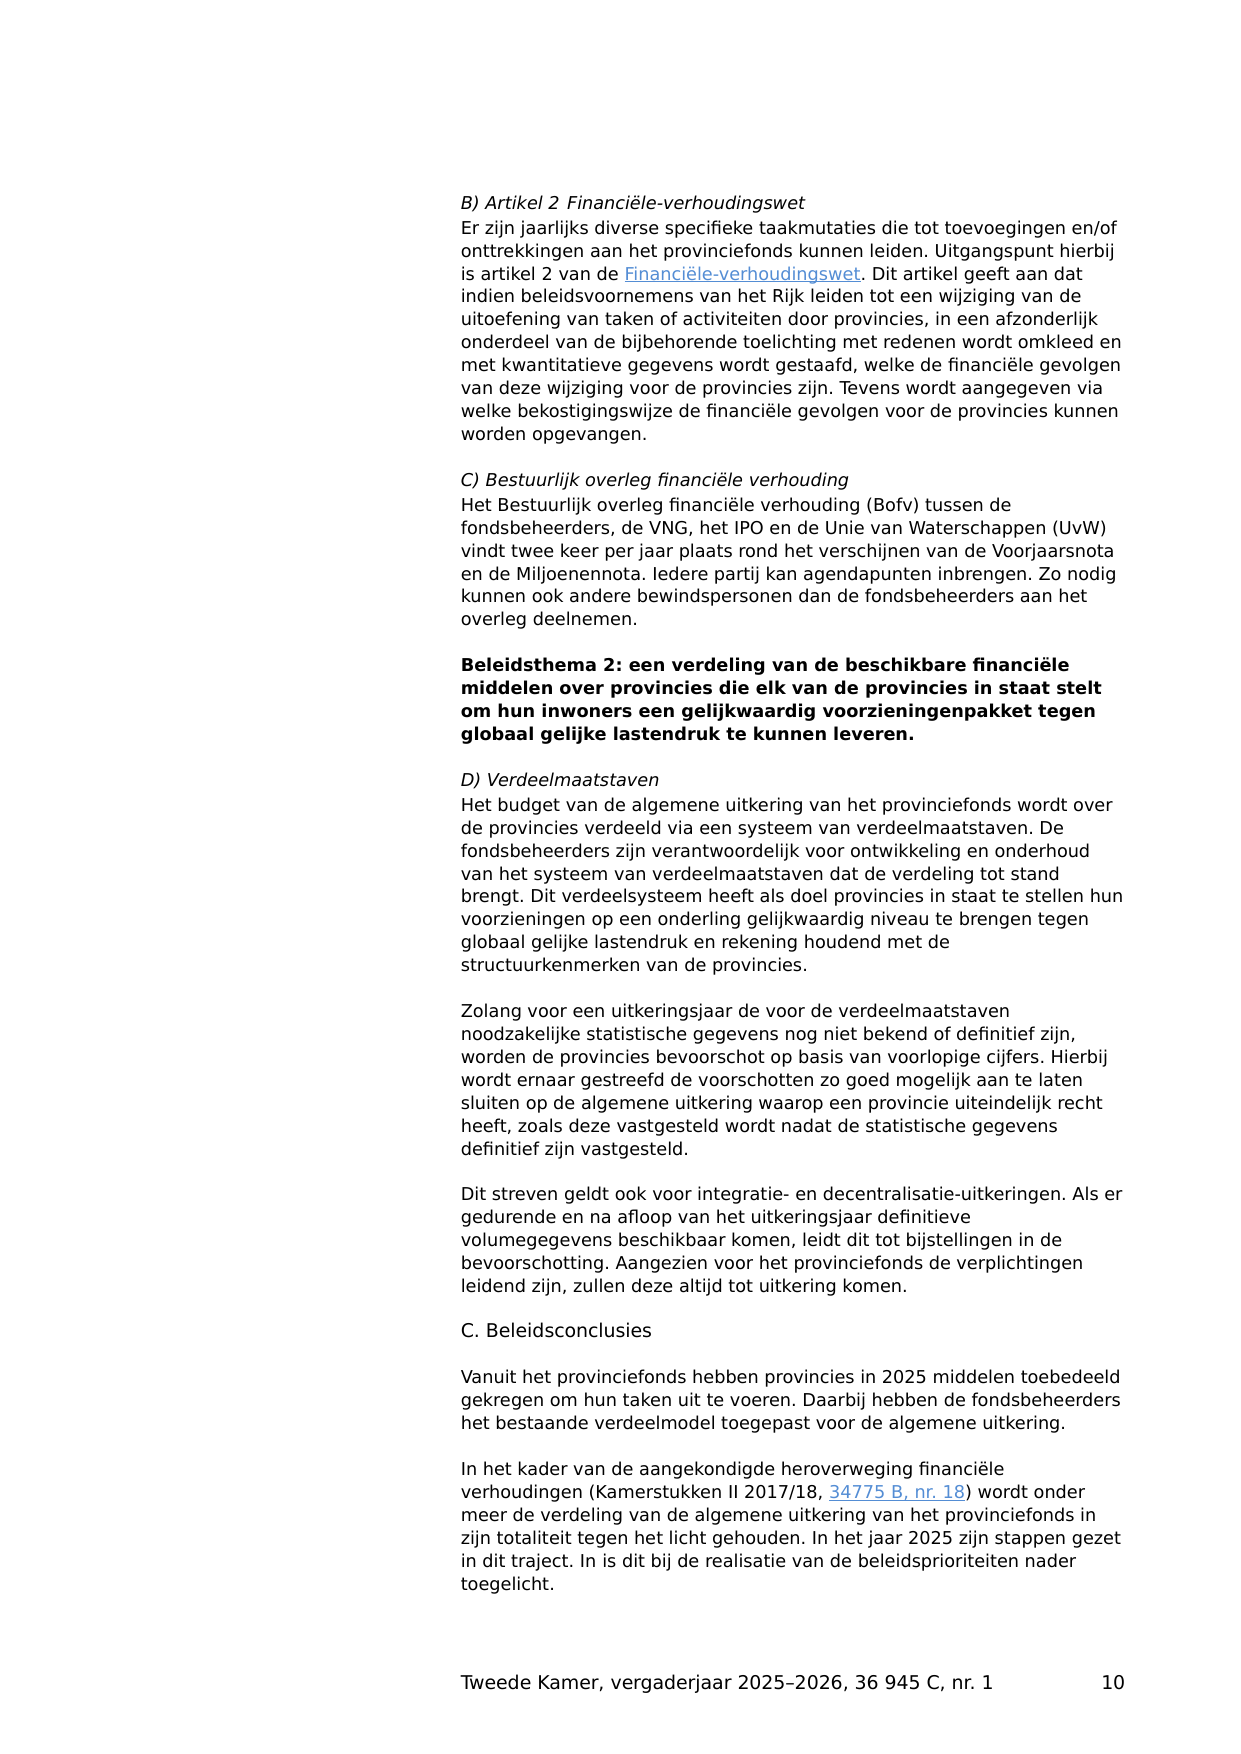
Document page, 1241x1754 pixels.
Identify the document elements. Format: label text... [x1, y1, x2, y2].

text C) Bestuurlijk overleg financiële verhouding [461, 468, 1125, 491]
text Er zijn jaarlijks diverse specifieke taakmutaties die tot toevoegingen en/of onttrekkingen aan het provinciefonds kunnen leiden. Uitgangspunt hierbij is artikel 2 van de Financiële-verhoudingswet. Dit artikel geeft aan dat indien beleidsvoornemens van het Rijk leiden tot een wijziging van de uitoefening van taken of activiteiten door provincies, in een afzonderlijk onderdeel van de bijbehorende toelichting met redenen wordt omkleed en met kwantitatieve gegevens wordt gestaafd, welke de financiële gevolgen van deze wijziging voor de provincies zijn. Tevens wordt aangegeven via welke bekostigingswijze de financiële gevolgen voor de provincies kunnen worden opgevangen. [461, 216, 1125, 445]
text In het kader van de aangekondigde heroverweging financiële verhoudingen (Kamerstukken II 2017/18, 34775 B, nr. 18) wordt onder meer de verdeling van de algemene uitkering van het provinciefonds in zijn totaliteit tegen het licht gehouden. In het jaar 2025 zijn stappen gezet in dit traject. In is dit bij de realisatie van de beleidsprioriteiten nader toegelicht. [461, 1457, 1125, 1595]
text Zolang voor een uitkeringsjaar de voor de verdeelmaatstaven noodzakelijke statistische gegevens nog niet bekend of definitief zijn, worden de provincies bevoorschot op basis van voorlopige cijfers. Hierbij wordt ernaar gestreefd de voorschotten zo goed mogelijk aan te laten sluiten op de algemene uitkering waarop een provincie uiteindelijk recht heeft, zoals deze vastgesteld wordt nadat de statistische gegevens definitief zijn vastgesteld. [461, 999, 1125, 1159]
text Dit streven geldt ook voor integratie- en decentralisatie-uitkeringen. Als er gedurende en na afloop van het uitkeringsjaar definitieve volumegegevens beschikbaar komen, leidt dit tot bijstellingen in de bevoorschotting. Aangezien voor het provinciefonds de verplichtingen leidend zijn, zullen deze altijd tot uitkering komen. [461, 1182, 1125, 1297]
text Beleidsthema 2: een verdeling van de beschikbare financiële middelen over provincies die elk van de provincies in staat stelt om hun inwoners een gelijkwaardig voorzieningenpakket tegen globaal gelijke lastendruk te kunnen leveren. [461, 653, 1125, 745]
text D) Verdeelmaatstaven [461, 768, 1125, 791]
text B) Artikel 2 Financiële-verhoudingswet [461, 191, 1125, 214]
title C. Beleidsconclusies [461, 1320, 1125, 1342]
text Het Bestuurlijk overleg financiële verhouding (Bofv) tussen de fondsbeheerders, de VNG, het IPO en de Unie van Waterschappen (UvW) vindt twee keer per jaar plaats rond het verschijnen van de Voorjaarsnota en de Miljoenennota. Iedere partij kan agendapunten inbrengen. Zo nodig kunnen ook andere bewindspersonen dan de fondsbeheerders aan het overleg deelnemen. [461, 493, 1125, 630]
text Vanuit het provinciefonds hebben provincies in 2025 middelen toebedeeld gekregen om hun taken uit te voeren. Daarbij hebben de fondsbeheerders het bestaande verdeelmodel toegepast voor de algemene uitkering. [461, 1366, 1125, 1434]
text Het budget van de algemene uitkering van het provinciefonds wordt over de provincies verdeeld via een systeem van verdeelmaatstaven. De fondsbeheerders zijn verantwoordelijk voor ontwikkeling en onderhoud van het systeem van verdeelmaatstaven dat de verdeling tot stand brengt. Dit verdeelsysteem heeft als doel provincies in staat te stellen hun voorzieningen op een onderling gelijkwaardig niveau te brengen tegen globaal gelijke lastendruk en rekening houdend met de structuurkenmerken van de provincies. [461, 793, 1125, 976]
